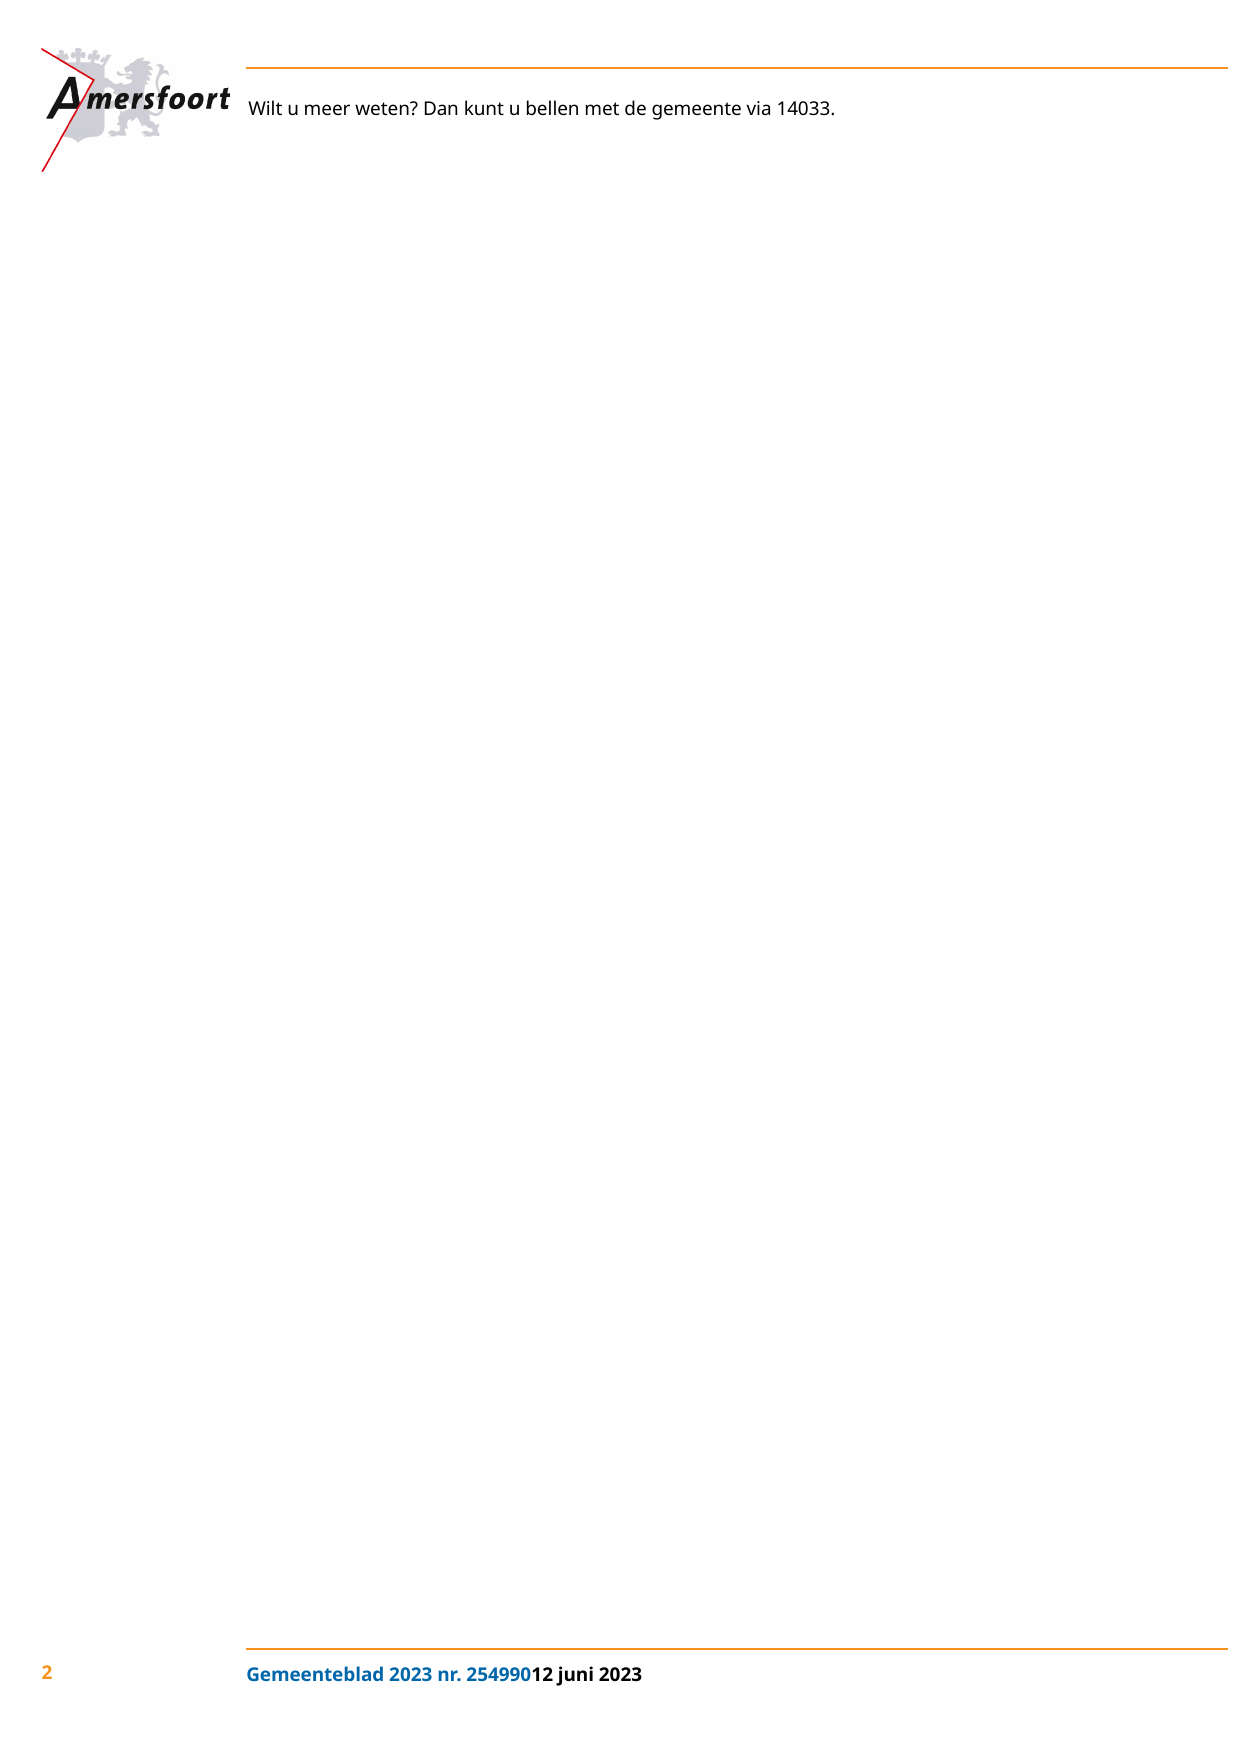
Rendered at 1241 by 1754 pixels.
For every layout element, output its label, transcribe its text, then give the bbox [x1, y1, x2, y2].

picture [41, 47, 231, 172]
text Wilt u meer weten? Dan kunt u bellen met de gemeente via 14033. [248, 95, 1152, 121]
